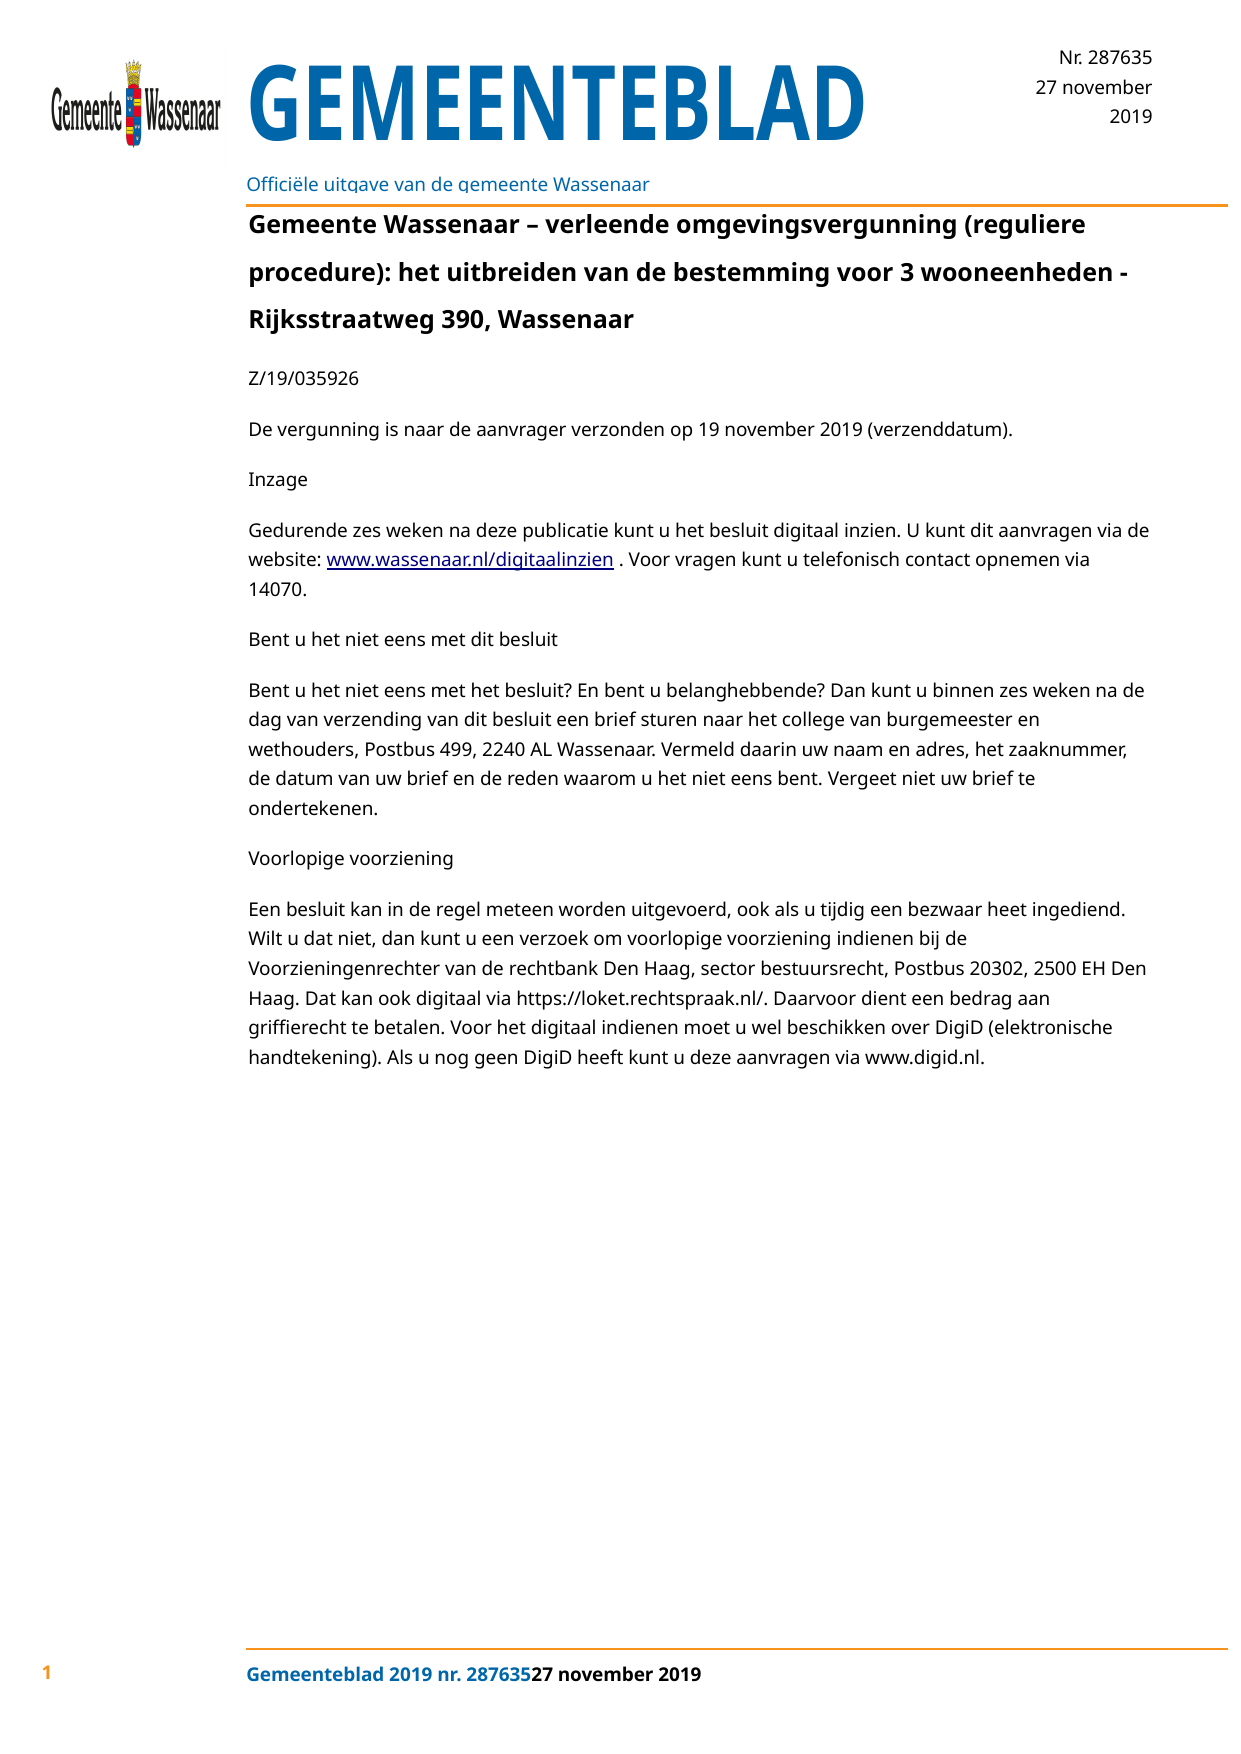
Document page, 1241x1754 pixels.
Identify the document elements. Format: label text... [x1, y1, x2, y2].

text De vergunning is naar de aanvrager verzonden op 19 november 2019 (verzenddatum). [248, 416, 1152, 442]
text Bent u het niet eens met het besluit? En bent u belanghebbende? Dan kunt u binnen zes weken na de dag van verzending van dit besluit een brief sturen naar het college van burgemeester en wethouders, Postbus 499, 2240 AL Wassenaar. Vermeld daarin uw naam en adres, het zaaknummer, de datum van uw brief en de reden waarom u het niet eens bent. Vergeet niet uw brief te ondertekenen. [248, 677, 1152, 821]
text Gedurende zes weken na deze publicatie kunt u het besluit digitaal inzien. U kunt dit aanvragen via de website: www.wassenaar.nl/digitaalinzien . Voor vragen kunt u telefonisch contact opnemen via 14070. [248, 517, 1152, 602]
picture [41, 47, 231, 172]
text Voorlopige voorziening [248, 846, 1152, 871]
text Inzage [248, 466, 1152, 492]
text Gemeente Wassenaar – verleende omgevingsvergunning (reguliere procedure): het uitbreiden van de bestemming voor 3 wooneenheden - Rijksstraatweg 390, Wassenaar [248, 207, 1152, 336]
text Z/19/035926 [248, 366, 1152, 391]
text Een besluit kan in de regel meteen worden uitgevoerd, ook als u tijdig een bezwaar heet ingediend. Wilt u dat niet, dan kunt u een verzoek om voorlopige voorziening indienen bij de Voorzieningenrechter van de rechtbank Den Haag, sector bestuursrecht, Postbus 20302, 2500 EH Den Haag. Dat kan ook digitaal via https://loket.rechtspraak.nl/. Daarvoor dient een bedrag aan griffierecht te betalen. Voor het digitaal indienen moet u wel beschikken over DigiD (elektronische handtekening). Als u nog geen DigiD heeft kunt u deze aanvragen via www.digid.nl. [248, 896, 1152, 1069]
text Bent u het niet eens met dit besluit [248, 626, 1152, 652]
